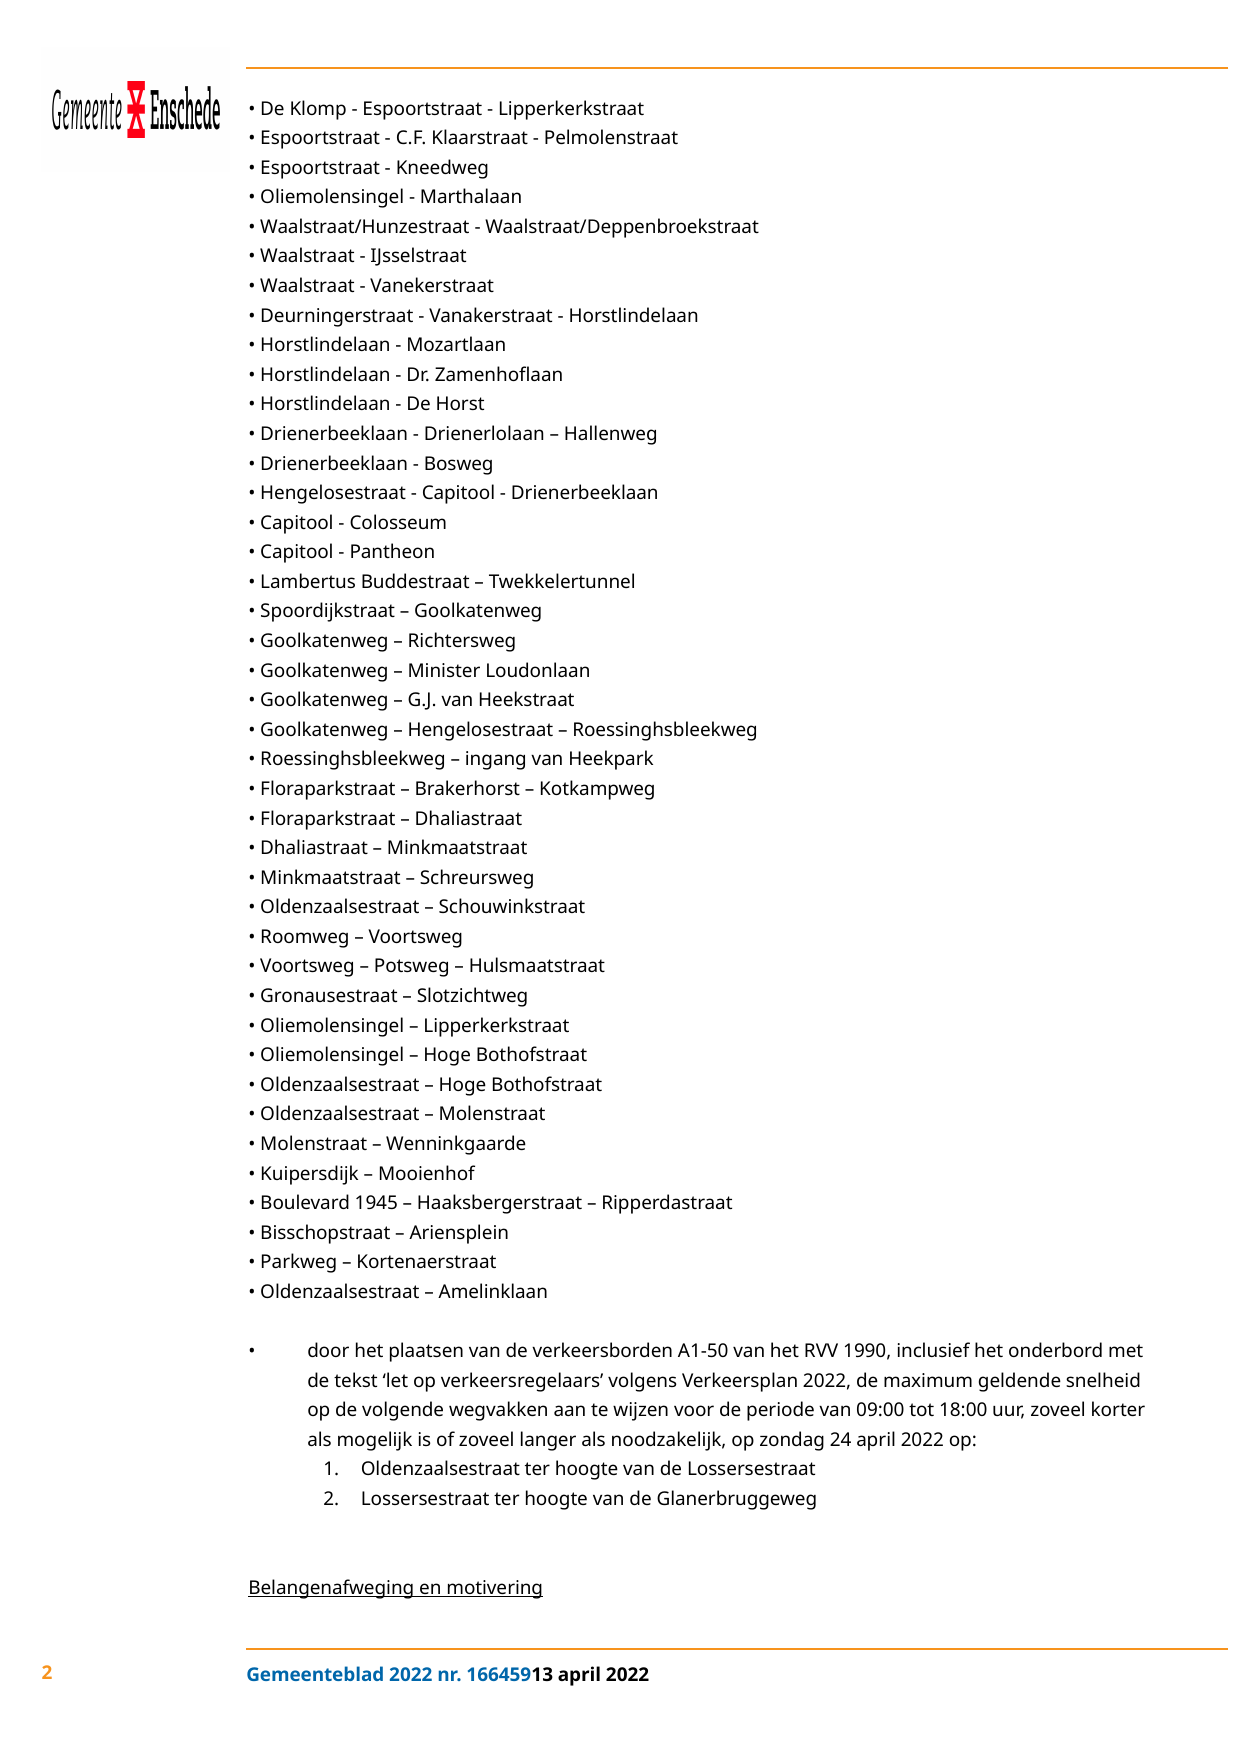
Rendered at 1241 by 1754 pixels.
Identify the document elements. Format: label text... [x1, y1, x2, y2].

text • De Klomp - Espoortstraat - Lipperkerkstraat [248, 95, 1152, 121]
text • Goolkatenweg – G.J. van Heekstraat [248, 686, 1152, 712]
text • Dhaliastraat – Minkmaatstraat [248, 834, 1152, 860]
text • Oliemolensingel – Lipperkerkstraat [248, 1012, 1152, 1038]
text • Drienerbeeklaan - Drienerlolaan – Hallenweg [248, 420, 1152, 446]
text • Floraparkstraat – Dhaliastraat [248, 805, 1152, 831]
text • Drienerbeeklaan - Bosweg [248, 450, 1152, 476]
text • Parkweg – Kortenaerstraat [248, 1248, 1152, 1274]
text • Waalstraat/Hunzestraat - Waalstraat/Deppenbroekstraat [248, 213, 1152, 239]
text • Espoortstraat - C.F. Klaarstraat - Pelmolenstraat [248, 124, 1152, 150]
text • Oldenzaalsestraat – Molenstraat [248, 1101, 1152, 1126]
text Belangenafweging en motivering [248, 1574, 1152, 1600]
list Oldenzaalsestraat ter hoogte van de Lossersestraat [323, 1456, 1152, 1481]
text • Espoortstraat - Kneedweg [248, 154, 1152, 180]
text • Capitool - Pantheon [248, 538, 1152, 564]
text • Floraparkstraat – Brakerhorst – Kotkampweg [248, 775, 1152, 801]
text • Boulevard 1945 – Haaksbergerstraat – Ripperdastraat [248, 1189, 1152, 1215]
text • Oliemolensingel – Hoge Bothofstraat [248, 1041, 1152, 1067]
text • Gronausestraat – Slotzichtweg [248, 982, 1152, 1008]
text • Horstlindelaan - De Horst [248, 391, 1152, 416]
text • Hengelosestraat - Capitool - Drienerbeeklaan [248, 479, 1152, 505]
text • Horstlindelaan - Mozartlaan [248, 331, 1152, 357]
text • Spoordijkstraat – Goolkatenweg [248, 598, 1152, 623]
text • Bisschopstraat – Ariensplein [248, 1219, 1152, 1245]
text • Oldenzaalsestraat – Amelinklaan [248, 1278, 1152, 1304]
text • Goolkatenweg – Richtersweg [248, 627, 1152, 653]
text • Goolkatenweg – Minister Loudonlaan [248, 657, 1152, 683]
text • Minkmaatstraat – Schreursweg [248, 864, 1152, 890]
text • Goolkatenweg – Hengelosestraat – Roessinghsbleekweg [248, 716, 1152, 742]
text • Oliemolensingel - Marthalaan [248, 183, 1152, 209]
text • Horstlindelaan - Dr. Zamenhoflaan [248, 361, 1152, 387]
text • Capitool - Colosseum [248, 509, 1152, 535]
text • Lambertus Buddestraat – Twekkelertunnel [248, 568, 1152, 594]
text • Waalstraat - Vanekerstraat [248, 272, 1152, 298]
text • Deurningerstraat - Vanakerstraat - Horstlindelaan [248, 302, 1152, 328]
text • Roomweg – Voortsweg [248, 923, 1152, 949]
text • Oldenzaalsestraat – Schouwinkstraat [248, 893, 1152, 919]
text • Roessinghsbleekweg – ingang van Heekpark [248, 746, 1152, 771]
text • Oldenzaalsestraat – Hoge Bothofstraat [248, 1071, 1152, 1097]
text • Kuipersdijk – Mooienhof [248, 1160, 1152, 1186]
picture [41, 47, 231, 172]
text • Voortsweg – Potsweg – Hulsmaatstraat [248, 953, 1152, 978]
list Lossersestraat ter hoogte van de Glanerbruggeweg [323, 1485, 1152, 1511]
list door het plaatsen van de verkeersborden A1-50 van het RVV 1990, inclusief het onderbord met de tekst ‘let op verkeersregelaars’ volgens Verkeersplan 2022, de maximum geldende snelheid op de volgende wegvakken aan te wijzen voor de periode van 09:00 tot 18:00 uur, zoveel korter als mogelijk is of zoveel langer als noodzakelijk, op zondag 24 april 2022 op: [248, 1337, 1152, 1452]
text • Waalstraat - IJsselstraat [248, 243, 1152, 268]
text • Molenstraat – Wenninkgaarde [248, 1130, 1152, 1156]
